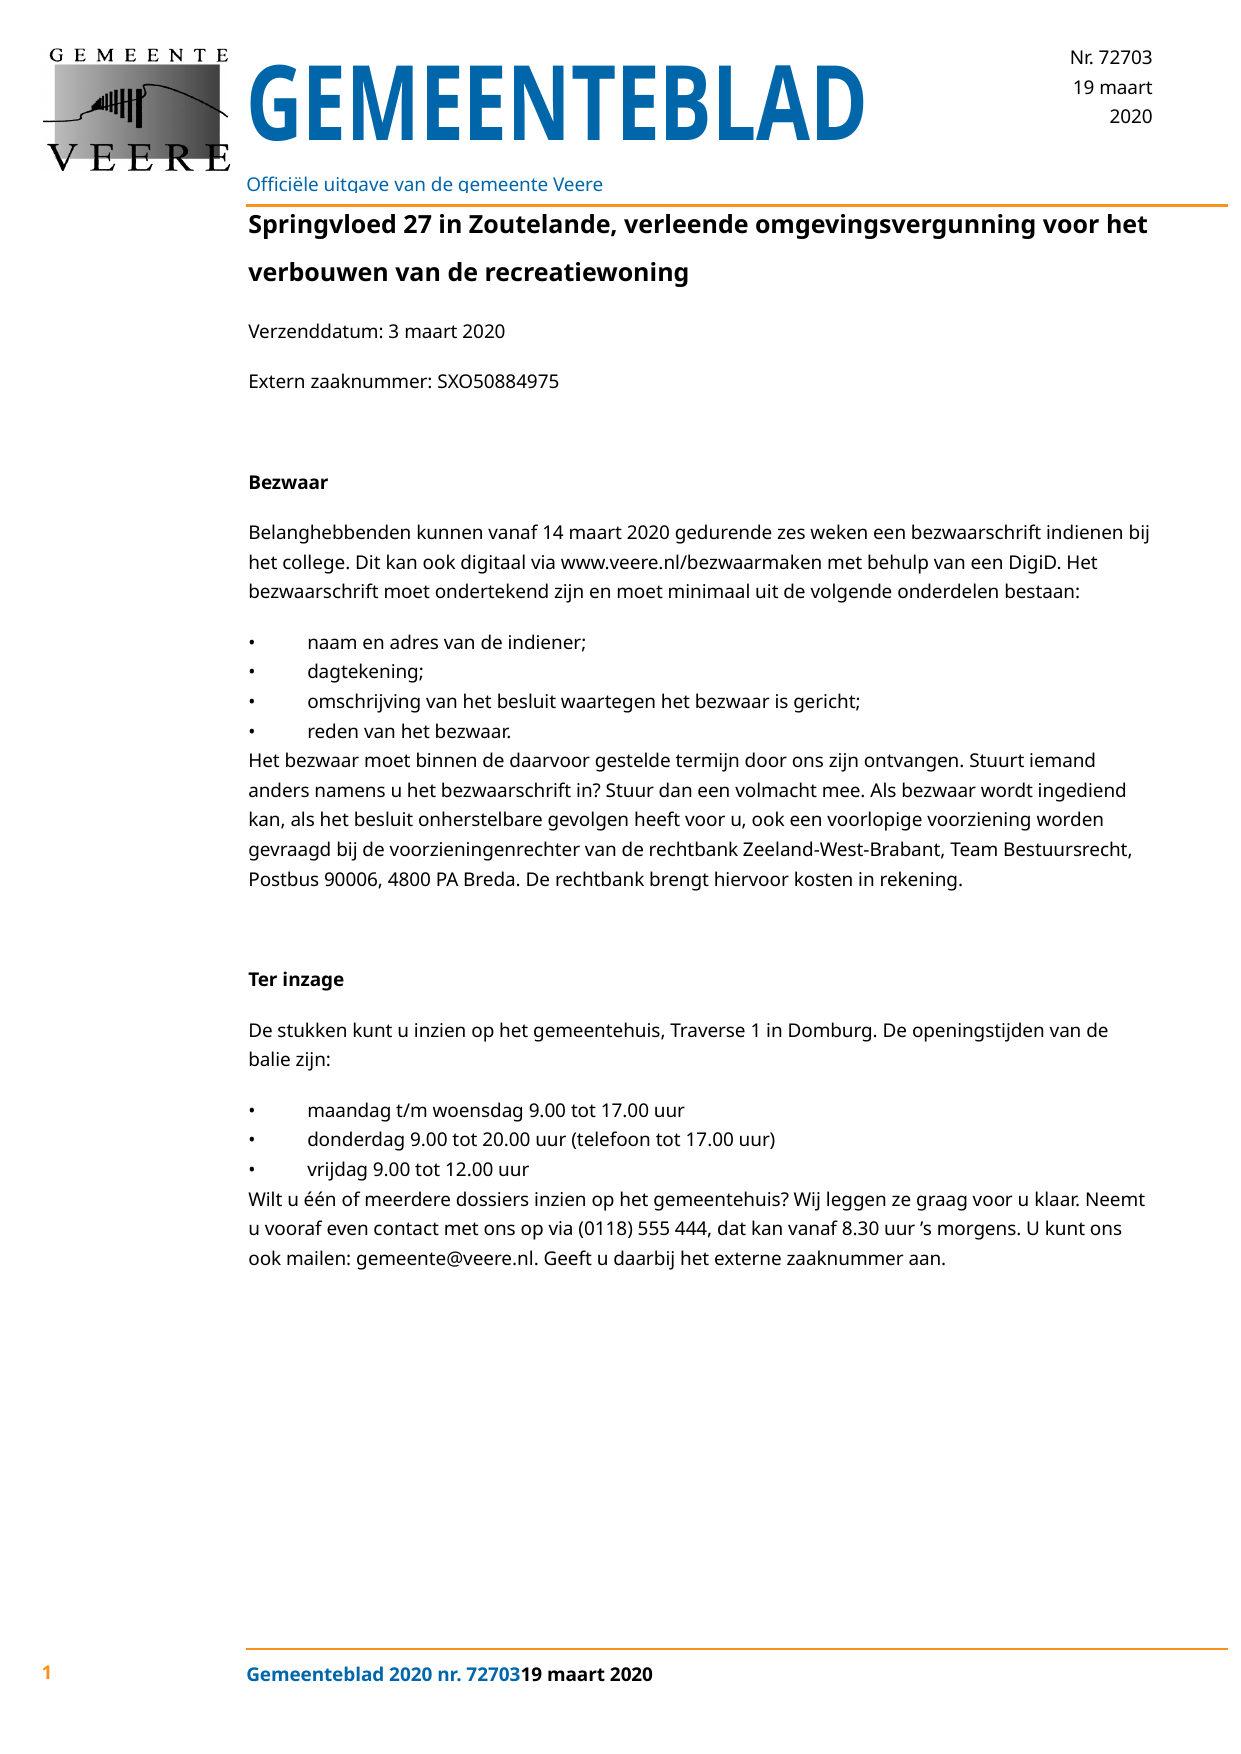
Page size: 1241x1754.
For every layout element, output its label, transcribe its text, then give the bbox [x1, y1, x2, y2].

text Bezwaar [248, 469, 1152, 495]
text Springvloed 27 in Zoutelande, verleende omgevingsvergunning voor het verbouwen van de recreatiewoning [248, 207, 1152, 288]
list naam en adres van de indiener; [248, 629, 1152, 655]
text Extern zaaknummer: SXO50884975 [248, 368, 1152, 394]
text De stukken kunt u inzien op het gemeentehuis, Traverse 1 in Domburg. De openingstijden van de balie zijn: [248, 1017, 1152, 1072]
list dagtekening; [248, 659, 1152, 684]
list omschrijving van het besluit waartegen het bezwaar is gericht; [248, 688, 1152, 714]
text Ter inzage [248, 967, 1152, 992]
list donderdag 9.00 tot 20.00 uur (telefoon tot 17.00 uur) [248, 1127, 1152, 1152]
list vrijdag 9.00 tot 12.00 uur [248, 1156, 1152, 1182]
list reden van het bezwaar. [248, 718, 1152, 744]
picture [41, 47, 231, 172]
text Het bezwaar moet binnen de daarvoor gestelde termijn door ons zijn ontvangen. Stuurt iemand anders namens u het bezwaarschrift in? Stuur dan een volmacht mee. Als bezwaar wordt ingediend kan, als het besluit onherstelbare gevolgen heeft voor u, ook een voorlopige voorziening worden gevraagd bij de voorzieningenrechter van de rechtbank Zeeland-West-Brabant, Team Bestuursrecht, Postbus 90006, 4800 PA Breda. De rechtbank brengt hiervoor kosten in rekening. [248, 747, 1152, 892]
text Wilt u één of meerdere dossiers inzien op het gemeentehuis? Wij leggen ze graag voor u klaar. Neemt u vooraf even contact met ons op via (0118) 555 444, dat kan vanaf 8.30 uur ’s morgens. U kunt ons ook mailen: gemeente@veere.nl. Geeft u daarbij het externe zaaknummer aan. [248, 1186, 1152, 1271]
list maandag t/m woensdag 9.00 tot 17.00 uur [248, 1097, 1152, 1123]
text Belanghebbenden kunnen vanaf 14 maart 2020 gedurende zes weken een bezwaarschrift indienen bij het college. Dit kan ook digitaal via www.veere.nl/bezwaarmaken met behulp van een DigiD. Het bezwaarschrift moet ondertekend zijn en moet minimaal uit de volgende onderdelen bestaan: [248, 519, 1152, 604]
text Verzenddatum: 3 maart 2020 [248, 318, 1152, 344]
